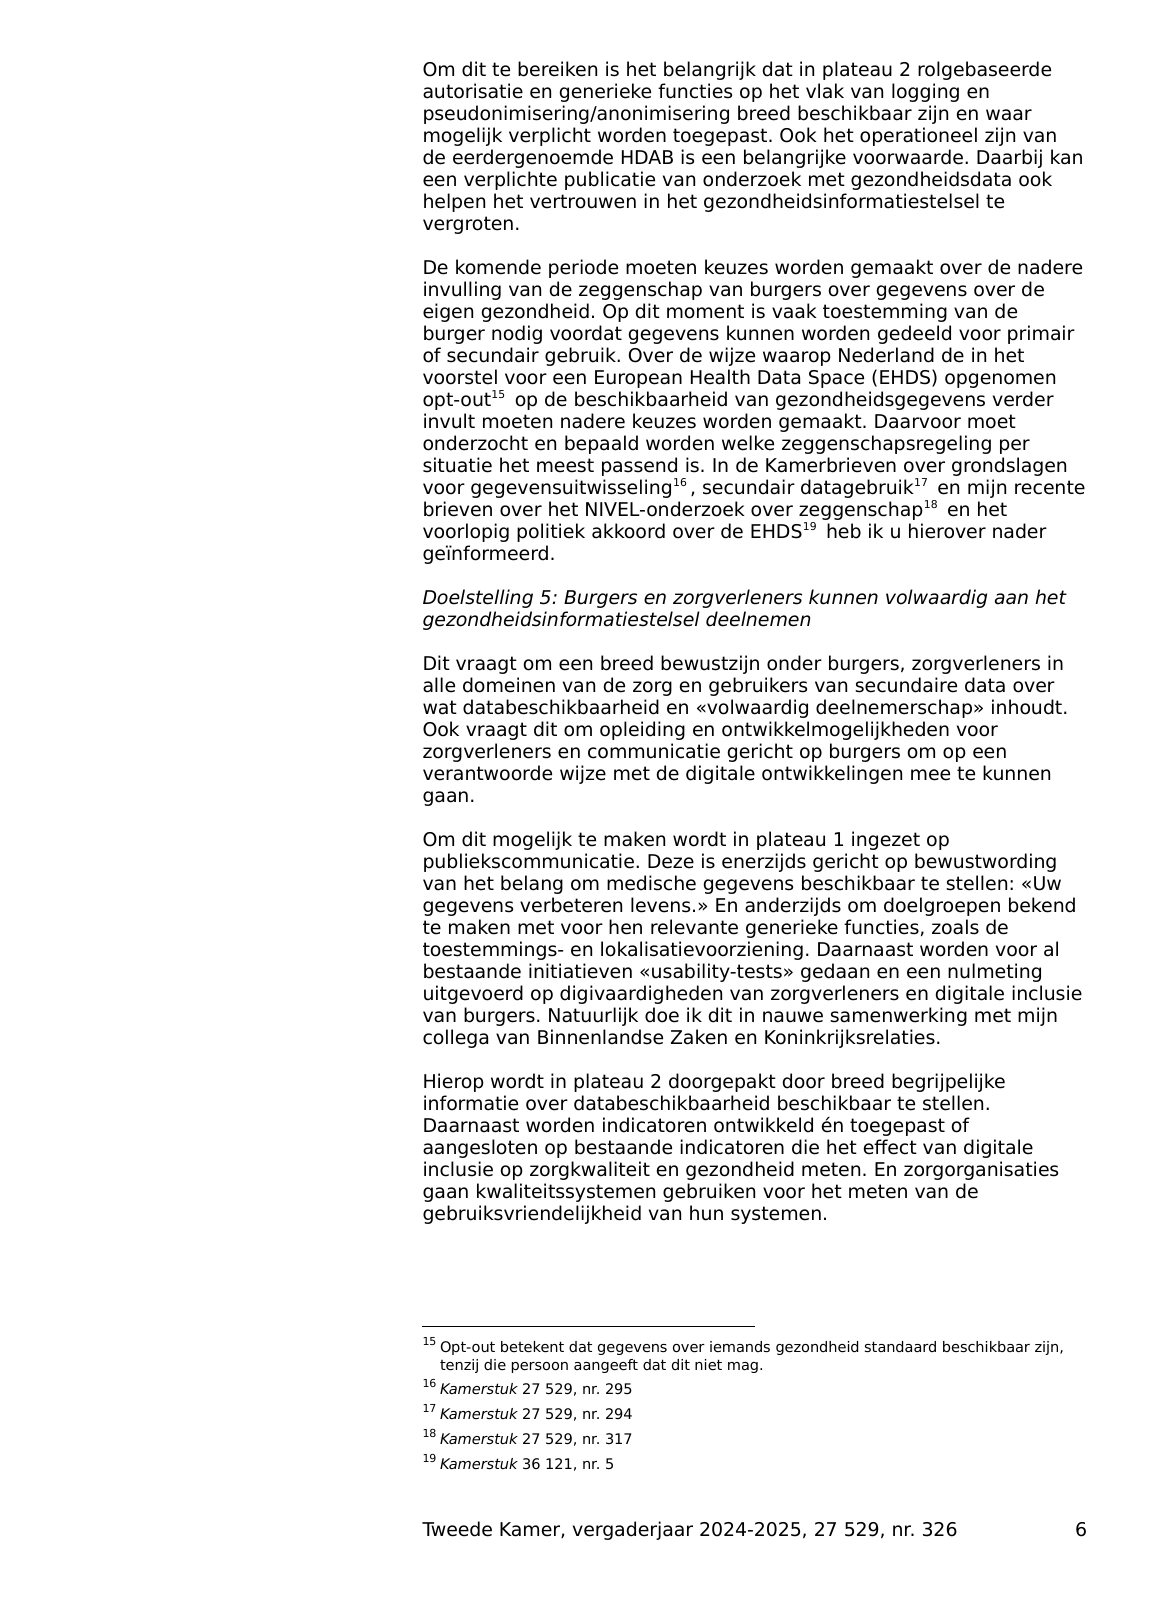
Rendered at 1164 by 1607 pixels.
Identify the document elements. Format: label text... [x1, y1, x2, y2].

text Hierop wordt in plateau 2 doorgepakt door breed begrijpelijke informatie over databeschikbaarheid beschikbaar te stellen. Daarnaast worden indicatoren ontwikkeld én toegepast of aangesloten op bestaande indicatoren die het effect van digitale inclusie op zorgkwaliteit en gezondheid meten. En zorgorganisaties gaan kwaliteitssystemen gebruiken voor het meten van de gebruiksvriendelijkheid van hun systemen. [422, 1071, 1087, 1225]
text Om dit mogelijk te maken wordt in plateau 1 ingezet op publiekscommunicatie. Deze is enerzijds gericht op bewustwording van het belang om medische gegevens beschikbaar te stellen: «Uw gegevens verbeteren levens.» En anderzijds om doelgroepen bekend te maken met voor hen relevante generieke functies, zoals de toestemmings- en lokalisatievoorziening. Daarnaast worden voor al bestaande initiatieven «usability-tests» gedaan en een nulmeting uitgevoerd op digivaardigheden van zorgverleners en digitale inclusie van burgers. Natuurlijk doe ik dit in nauwe samenwerking met mijn collega van Binnenlandse Zaken en Koninkrijksrelaties. [422, 829, 1087, 1049]
text Om dit te bereiken is het belangrijk dat in plateau 2 rolgebaseerde autorisatie en generieke functies op het vlak van logging en pseudonimisering/anonimisering breed beschikbaar zijn en waar mogelijk verplicht worden toegepast. Ook het operationeel zijn van de eerdergenoemde HDAB is een belangrijke voorwaarde. Daarbij kan een verplichte publicatie van onderzoek met gezondheidsdata ook helpen het vertrouwen in het gezondheidsinformatiestelsel te vergroten. [422, 59, 1087, 235]
text Kamerstuk 36 121, nr. 5 [422, 1452, 1087, 1474]
text Kamerstuk 27 529, nr. 294 [422, 1402, 1087, 1424]
subtitle Doelstelling 5: Burgers en zorgverleners kunnen volwaardig aan het gezondheidsinformatiestelsel deelnemen [422, 587, 1087, 631]
text Dit vraagt om een breed bewustzijn onder burgers, zorgverleners in alle domeinen van de zorg en gebruikers van secundaire data over wat databeschikbaarheid en «volwaardig deelnemerschap» inhoudt. Ook vraagt dit om opleiding en ontwikkelmogelijkheden voor zorgverleners en communicatie gericht op burgers om op een verantwoorde wijze met de digitale ontwikkelingen mee te kunnen gaan. [422, 653, 1087, 807]
text Kamerstuk 27 529, nr. 317 [422, 1427, 1087, 1449]
text De komende periode moeten keuzes worden gemaakt over de nadere invulling van de zeggenschap van burgers over gegevens over de eigen gezondheid. Op dit moment is vaak toestemming van de burger nodig voordat gegevens kunnen worden gedeeld voor primair of secundair gebruik. Over de wijze waarop Nederland de in het voorstel voor een European Health Data Space (EHDS) opgenomen opt-out op de beschikbaarheid van gezondheidsgegevens verder invult moeten nadere keuzes worden gemaakt. Daarvoor moet onderzocht en bepaald worden welke zeggenschapsregeling per situatie het meest passend is. In de Kamerbrieven over grondslagen voor gegevensuitwisseling, secundair datagebruik en mijn recente brieven over het NIVEL-onderzoek over zeggenschap en het voorlopig politiek akkoord over de EHDS heb ik u hierover nader geïnformeerd. [422, 257, 1087, 565]
text Kamerstuk 27 529, nr. 295 [422, 1377, 1087, 1399]
text Opt-out betekent dat gegevens over iemands gezondheid standaard beschikbaar zijn, tenzij die persoon aangeeft dat dit niet mag. [422, 1335, 1087, 1374]
